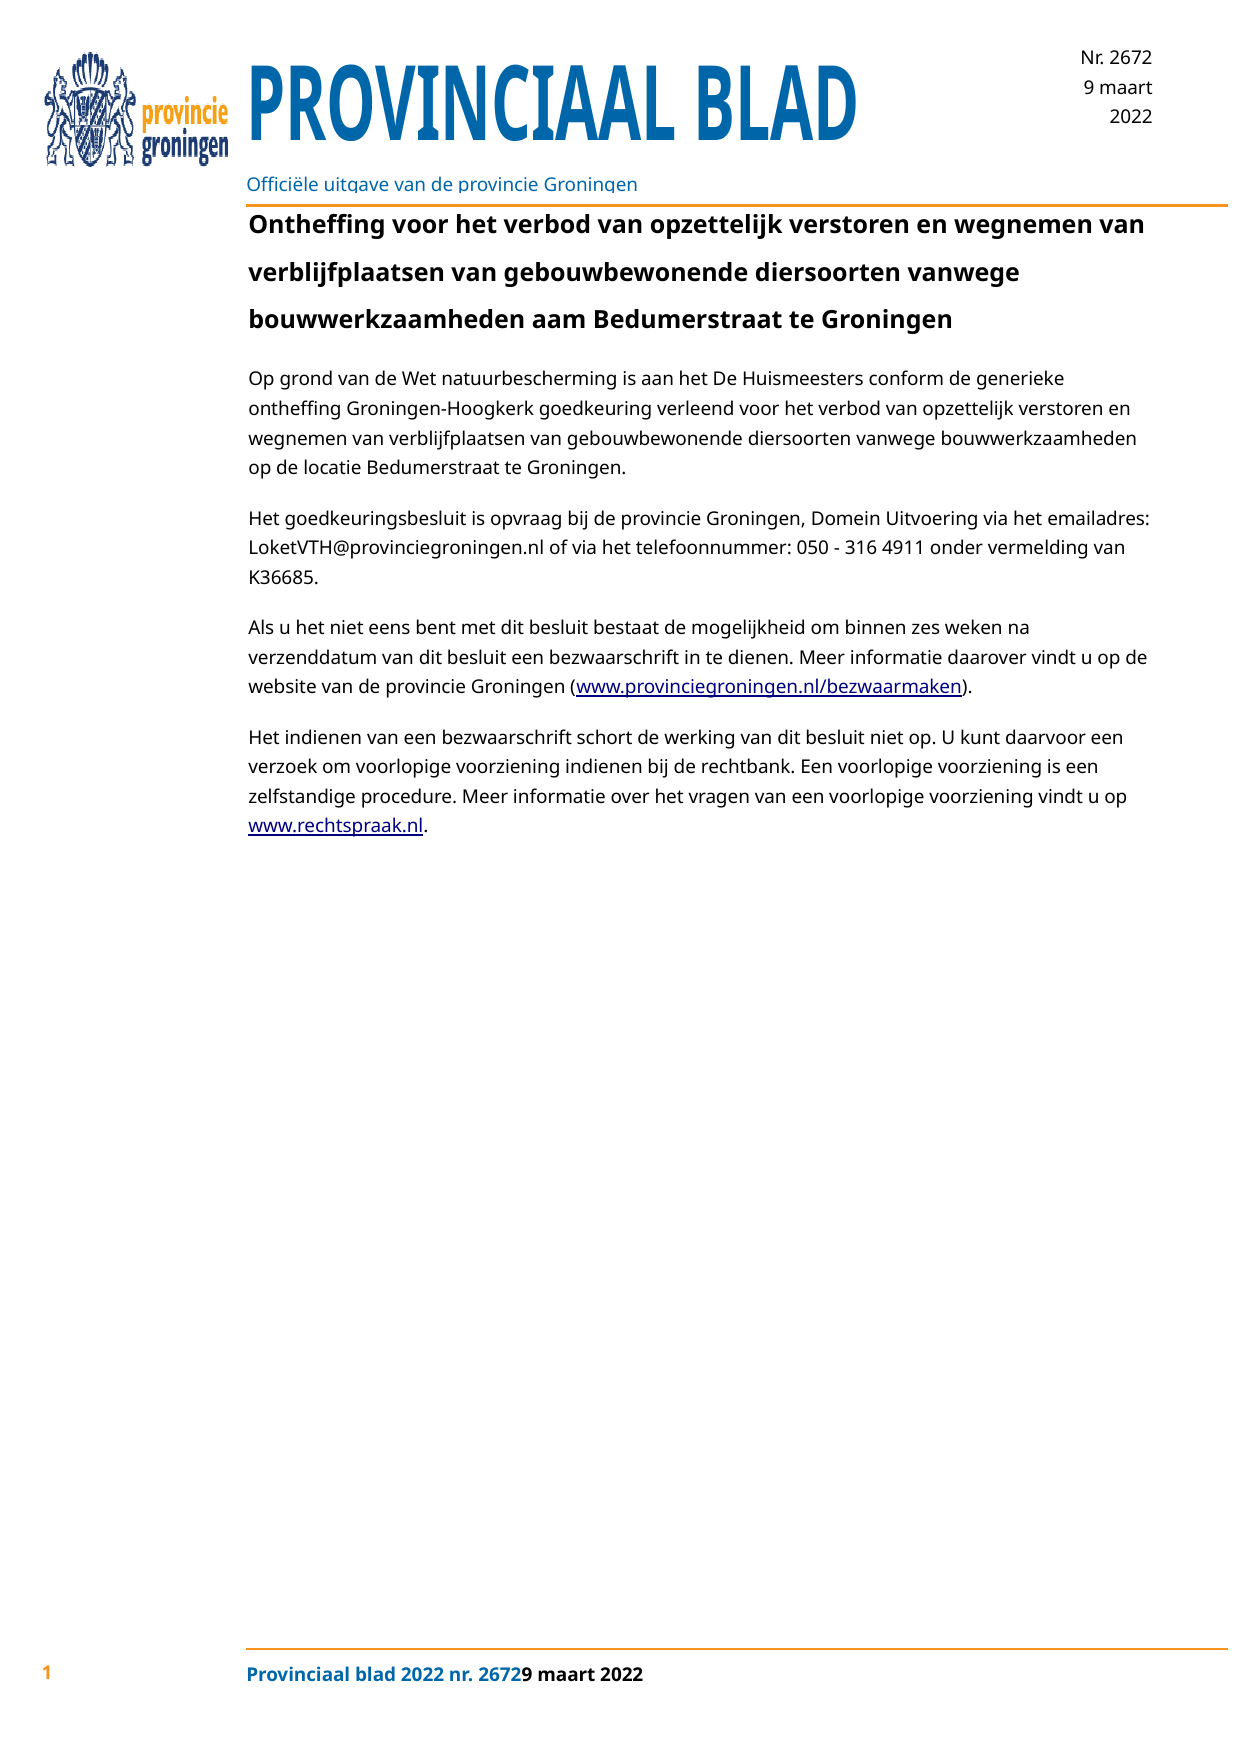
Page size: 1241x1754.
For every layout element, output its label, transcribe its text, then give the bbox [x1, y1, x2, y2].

text Ontheffing voor het verbod van opzettelijk verstoren en wegnemen van verblijfplaatsen van gebouwbewonende diersoorten vanwege bouwwerkzaamheden aam Bedumerstraat te Groningen [248, 207, 1152, 336]
text Het indienen van een bezwaarschrift schort de werking van dit besluit niet op. U kunt daarvoor een verzoek om voorlopige voorziening indienen bij de rechtbank. Een voorlopige voorziening is een zelfstandige procedure. Meer informatie over het vragen van een voorlopige voorziening vindt u op www.rechtspraak.nl. [248, 724, 1152, 838]
picture [41, 47, 231, 172]
text Als u het niet eens bent met dit besluit bestaat de mogelijkheid om binnen zes weken na verzenddatum van dit besluit een bezwaarschrift in te dienen. Meer informatie daarover vindt u op de website van de provincie Groningen (www.provinciegroningen.nl/bezwaarmaken). [248, 614, 1152, 699]
text Op grond van de Wet natuurbescherming is aan het De Huismeesters conform de generieke ontheffing Groningen-Hoogkerk goedkeuring verleend voor het verbod van opzettelijk verstoren en wegnemen van verblijfplaatsen van gebouwbewonende diersoorten vanwege bouwwerkzaamheden op de locatie Bedumerstraat te Groningen. [248, 366, 1152, 480]
text Het goedkeuringsbesluit is opvraag bij de provincie Groningen, Domein Uitvoering via het emailadres: LoketVTH@provinciegroningen.nl of via het telefoonnummer: 050 - 316 4911 onder vermelding van K36685. [248, 505, 1152, 589]
